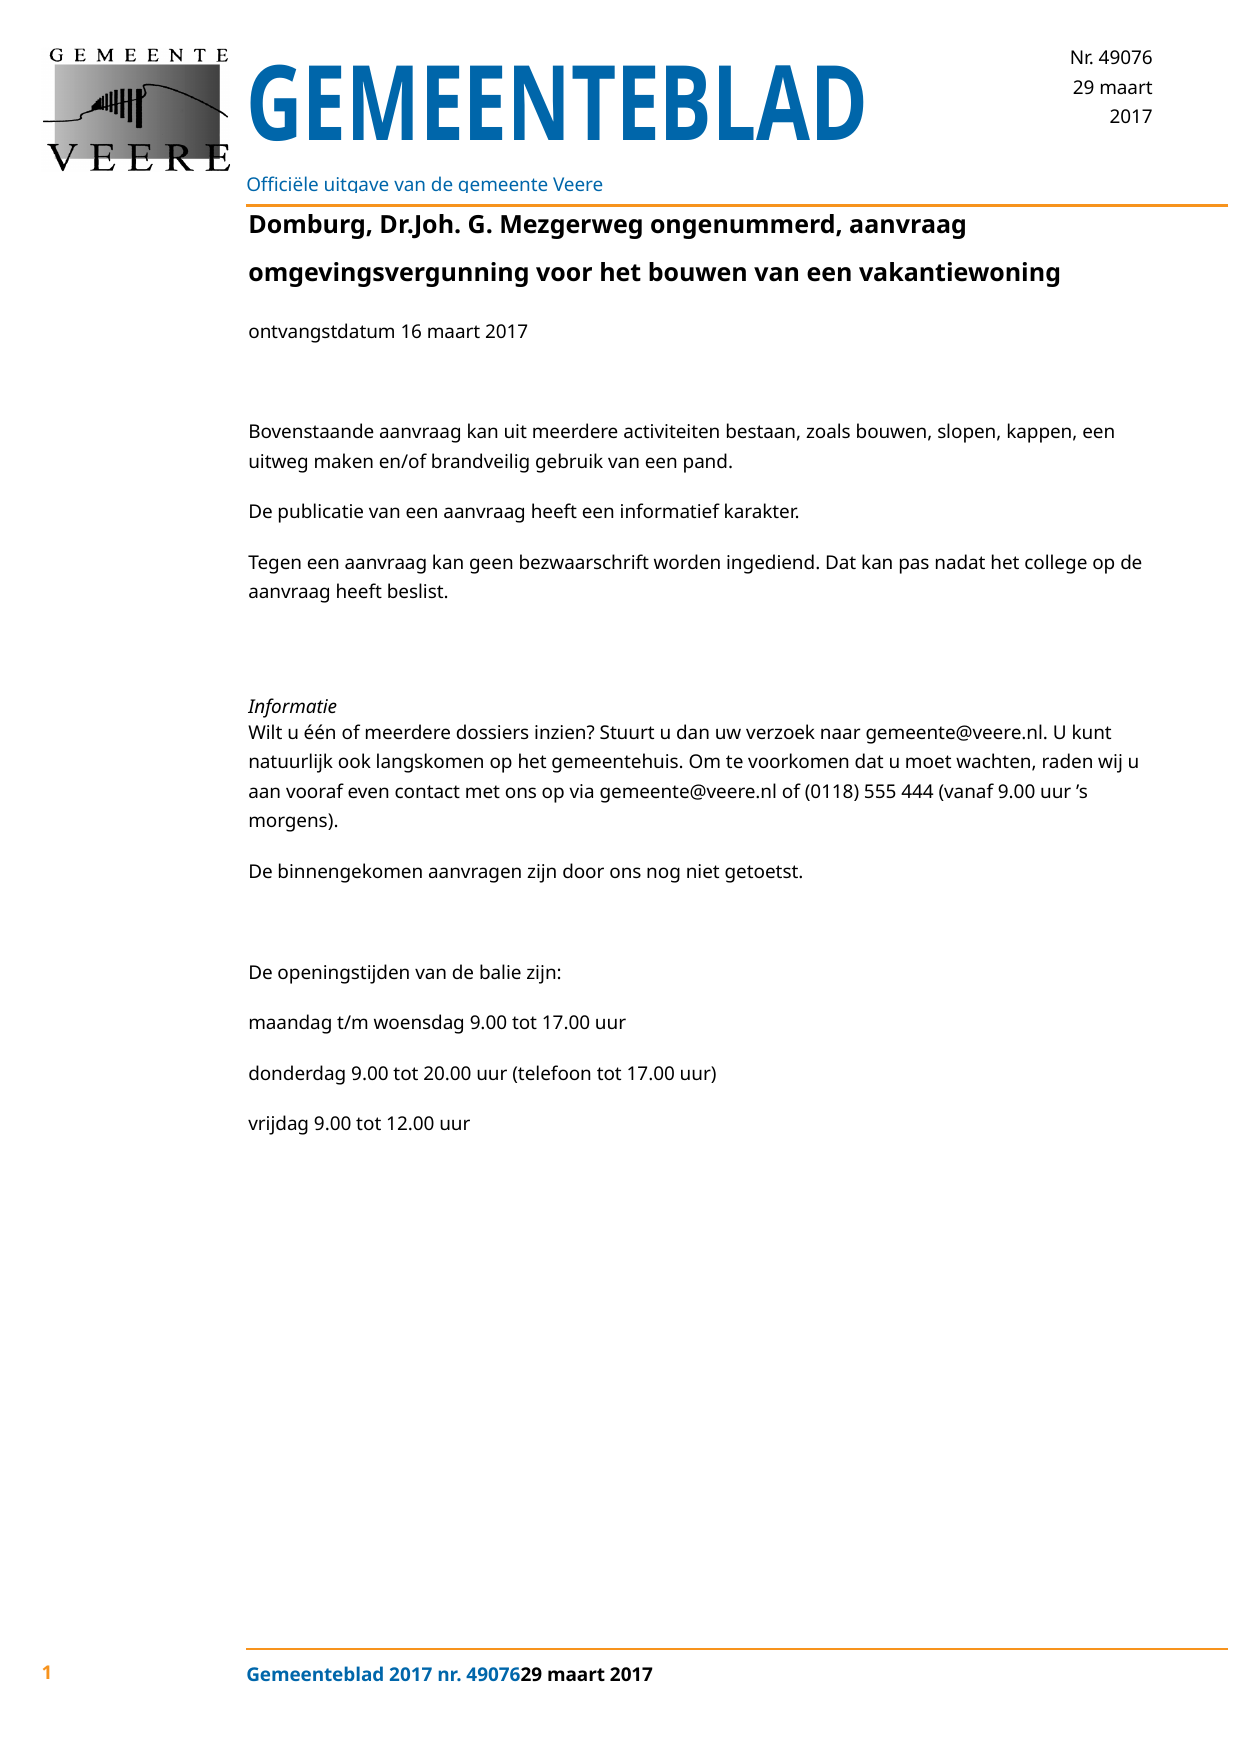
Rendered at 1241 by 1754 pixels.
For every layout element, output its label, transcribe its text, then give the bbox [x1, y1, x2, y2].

text ontvangstdatum 16 maart 2017 [248, 318, 1152, 344]
text Domburg, Dr.Joh. G. Mezgerweg ongenummerd, aanvraag omgevingsvergunning voor het bouwen van een vakantiewoning [248, 207, 1152, 288]
text De publicatie van een aanvraag heeft een informatief karakter. [248, 499, 1152, 524]
text donderdag 9.00 tot 20.00 uur (telefoon tot 17.00 uur) [248, 1060, 1152, 1085]
text De openingstijden van de balie zijn: [248, 959, 1152, 984]
text maandag t/m woensdag 9.00 tot 17.00 uur [248, 1009, 1152, 1035]
text Informatie [248, 693, 1152, 719]
text De binnengekomen aanvragen zijn door ons nog niet getoetst. [248, 858, 1152, 884]
picture [41, 47, 231, 172]
text Wilt u één of meerdere dossiers inzien? Stuurt u dan uw verzoek naar gemeente@veere.nl. U kunt natuurlijk ook langskomen op het gemeentehuis. Om te voorkomen dat u moet wachten, raden wij u aan vooraf even contact met ons op via gemeente@veere.nl of (0118) 555 444 (vanaf 9.00 uur ’s morgens). [248, 719, 1152, 833]
text Bovenstaande aanvraag kan uit meerdere activiteiten bestaan, zoals bouwen, slopen, kappen, een uitweg maken en/of brandveilig gebruik van een pand. [248, 419, 1152, 474]
text Tegen een aanvraag kan geen bezwaarschrift worden ingediend. Dat kan pas nadat het college op de aanvraag heeft beslist. [248, 549, 1152, 604]
text vrijdag 9.00 tot 12.00 uur [248, 1110, 1152, 1136]
